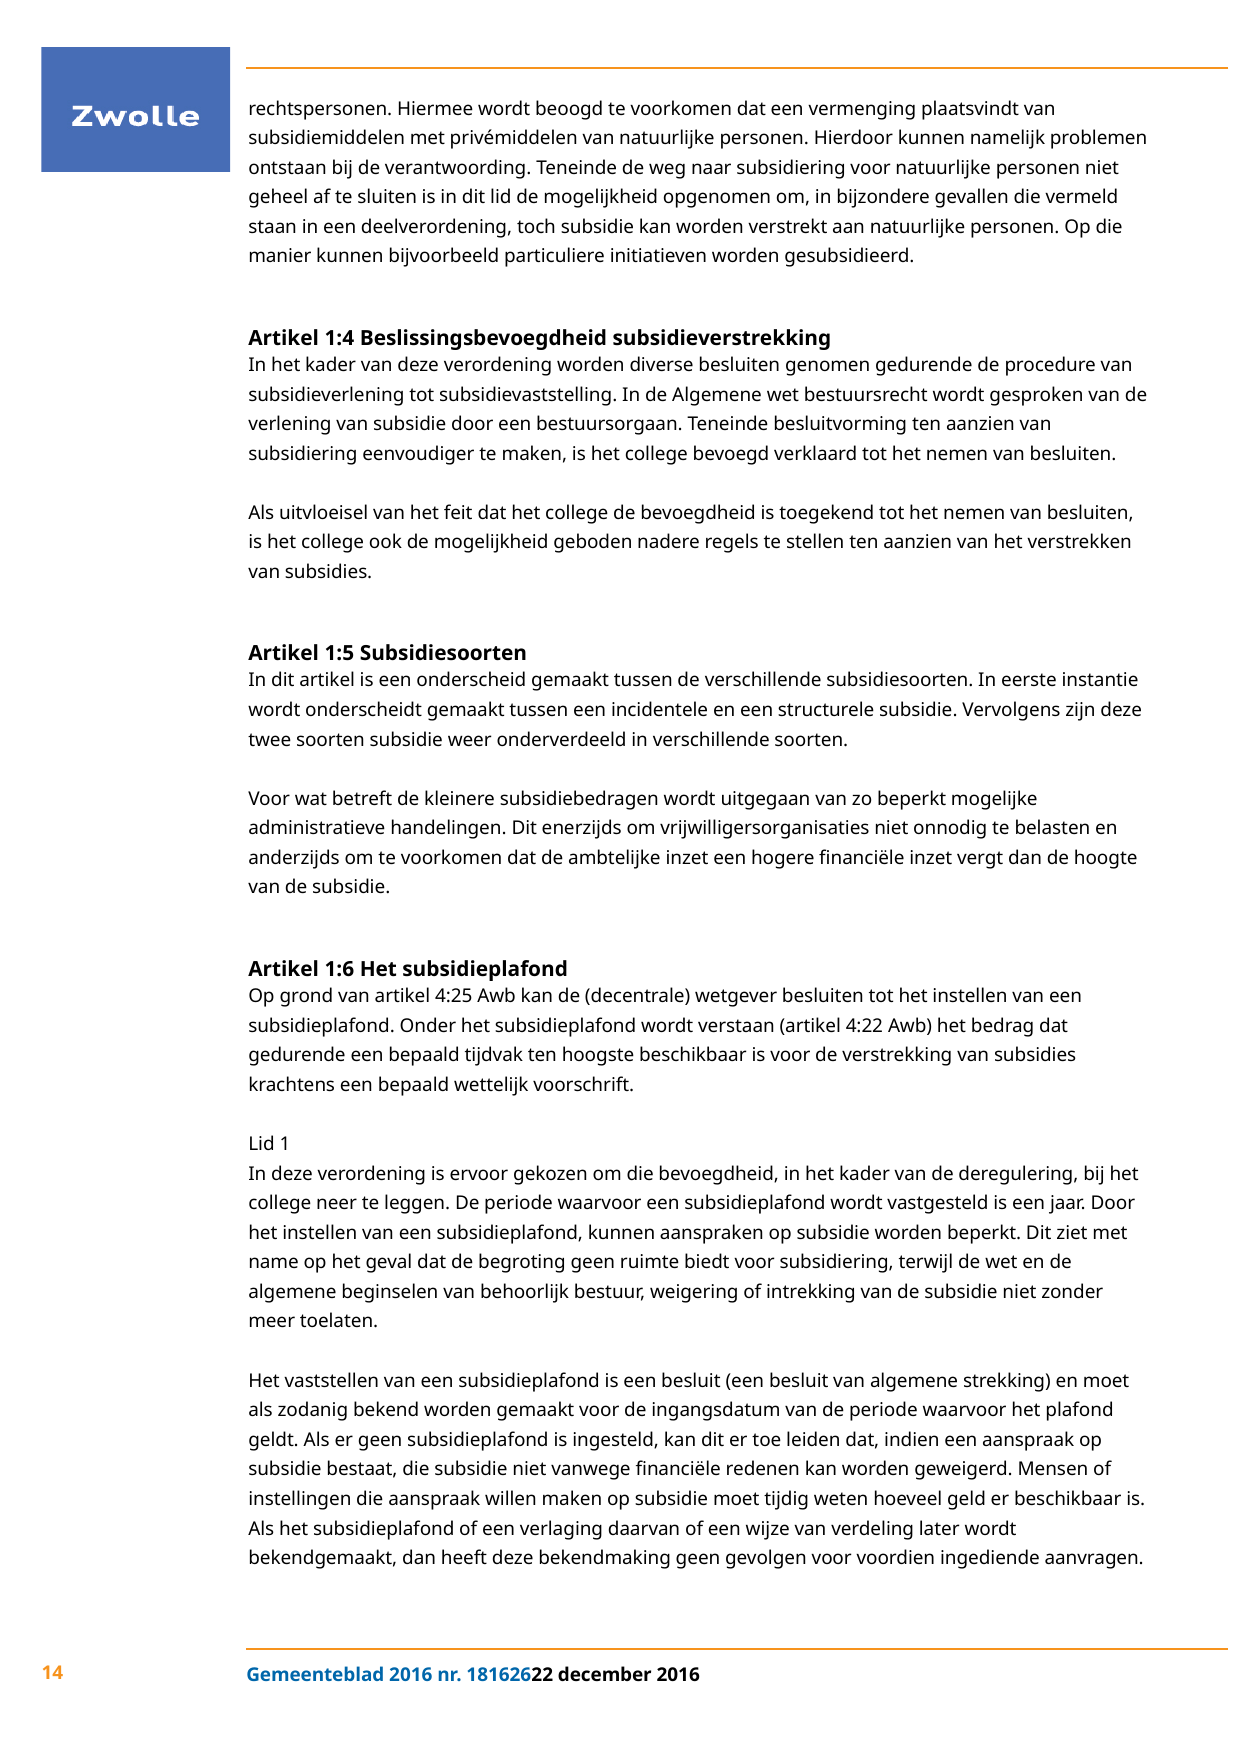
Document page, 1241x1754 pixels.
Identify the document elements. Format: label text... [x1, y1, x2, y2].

text Voor wat betreft de kleinere subsidiebedragen wordt uitgegaan van zo beperkt mogelijke administratieve handelingen. Dit enerzijds om vrijwilligersorganisaties niet onnodig te belasten en anderzijds om te voorkomen dat de ambtelijke inzet een hogere financiële inzet vergt dan de hoogte van de subsidie. [248, 785, 1152, 899]
text In deze verordening is ervoor gekozen om die bevoegdheid, in het kader van de deregulering, bij het college neer te leggen. De periode waarvoor een subsidieplafond wordt vastgesteld is een jaar. Door het instellen van een subsidieplafond, kunnen aanspraken op subsidie worden beperkt. Dit ziet met name op het geval dat de begroting geen ruimte biedt voor subsidiering, terwijl de wet en de algemene beginselen van behoorlijk bestuur, weigering of intrekking van de subsidie niet zonder meer toelaten. [248, 1160, 1152, 1333]
text Als uitvloeisel van het feit dat het college de bevoegdheid is toegekend tot het nemen van besluiten, is het college ook de mogelijkheid geboden nadere regels te stellen ten aanzien van het verstrekken van subsidies. [248, 499, 1152, 584]
text In het kader van deze verordening worden diverse besluiten genomen gedurende de procedure van subsidieverlening tot subsidievaststelling. In de Algemene wet bestuursrecht wordt gesproken van de verlening van subsidie door een bestuursorgaan. Teneinde besluitvorming ten aanzien van subsidiering eenvoudiger te maken, is het college bevoegd verklaard tot het nemen van besluiten. [248, 351, 1152, 466]
text In dit artikel is een onderscheid gemaakt tussen de verschillende subsidiesoorten. In eerste instantie wordt onderscheidt gemaakt tussen een incidentele en een structurele subsidie. Vervolgens zijn deze twee soorten subsidie weer onderverdeeld in verschillende soorten. [248, 667, 1152, 752]
text rechtspersonen. Hiermee wordt beoogd te voorkomen dat een vermenging plaatsvindt van subsidiemiddelen met privémiddelen van natuurlijke personen. Hierdoor kunnen namelijk problemen ontstaan bij de verantwoording. Teneinde de weg naar subsidiering voor natuurlijke personen niet geheel af te sluiten is in dit lid de mogelijkheid opgenomen om, in bijzondere gevallen die vermeld staan in een deelverordening, toch subsidie kan worden verstrekt aan natuurlijke personen. Op die manier kunnen bijvoorbeeld particuliere initiatieven worden gesubsidieerd. [248, 95, 1152, 268]
text Het vaststellen van een subsidieplafond is een besluit (een besluit van algemene strekking) en moet als zodanig bekend worden gemaakt voor de ingangsdatum van de periode waarvoor het plafond geldt. Als er geen subsidieplafond is ingesteld, kan dit er toe leiden dat, indien een aanspraak op subsidie bestaat, die subsidie niet vanwege financiële redenen kan worden geweigerd. Mensen of instellingen die aanspraak willen maken op subsidie moet tijdig weten hoeveel geld er beschikbaar is. Als het subsidieplafond of een verlaging daarvan of een wijze van verdeling later wordt bekendgemaakt, dan heeft deze bekendmaking geen gevolgen voor voordien ingediende aanvragen. [248, 1367, 1152, 1570]
text Artikel 1:4 Beslissingsbevoegdheid subsidieverstrekking [248, 323, 1152, 351]
text Lid 1 [248, 1130, 1152, 1156]
text Artikel 1:5 Subsidiesoorten [248, 638, 1152, 667]
text Artikel 1:6 Het subsidieplafond [248, 954, 1152, 982]
text Op grond van artikel 4:25 Awb kan de (decentrale) wetgever besluiten tot het instellen van een subsidieplafond. Onder het subsidieplafond wordt verstaan (artikel 4:22 Awb) het bedrag dat gedurende een bepaald tijdvak ten hoogste beschikbaar is voor de verstrekking van subsidies krachtens een bepaald wettelijk voorschrift. [248, 982, 1152, 1097]
picture [41, 47, 231, 172]
